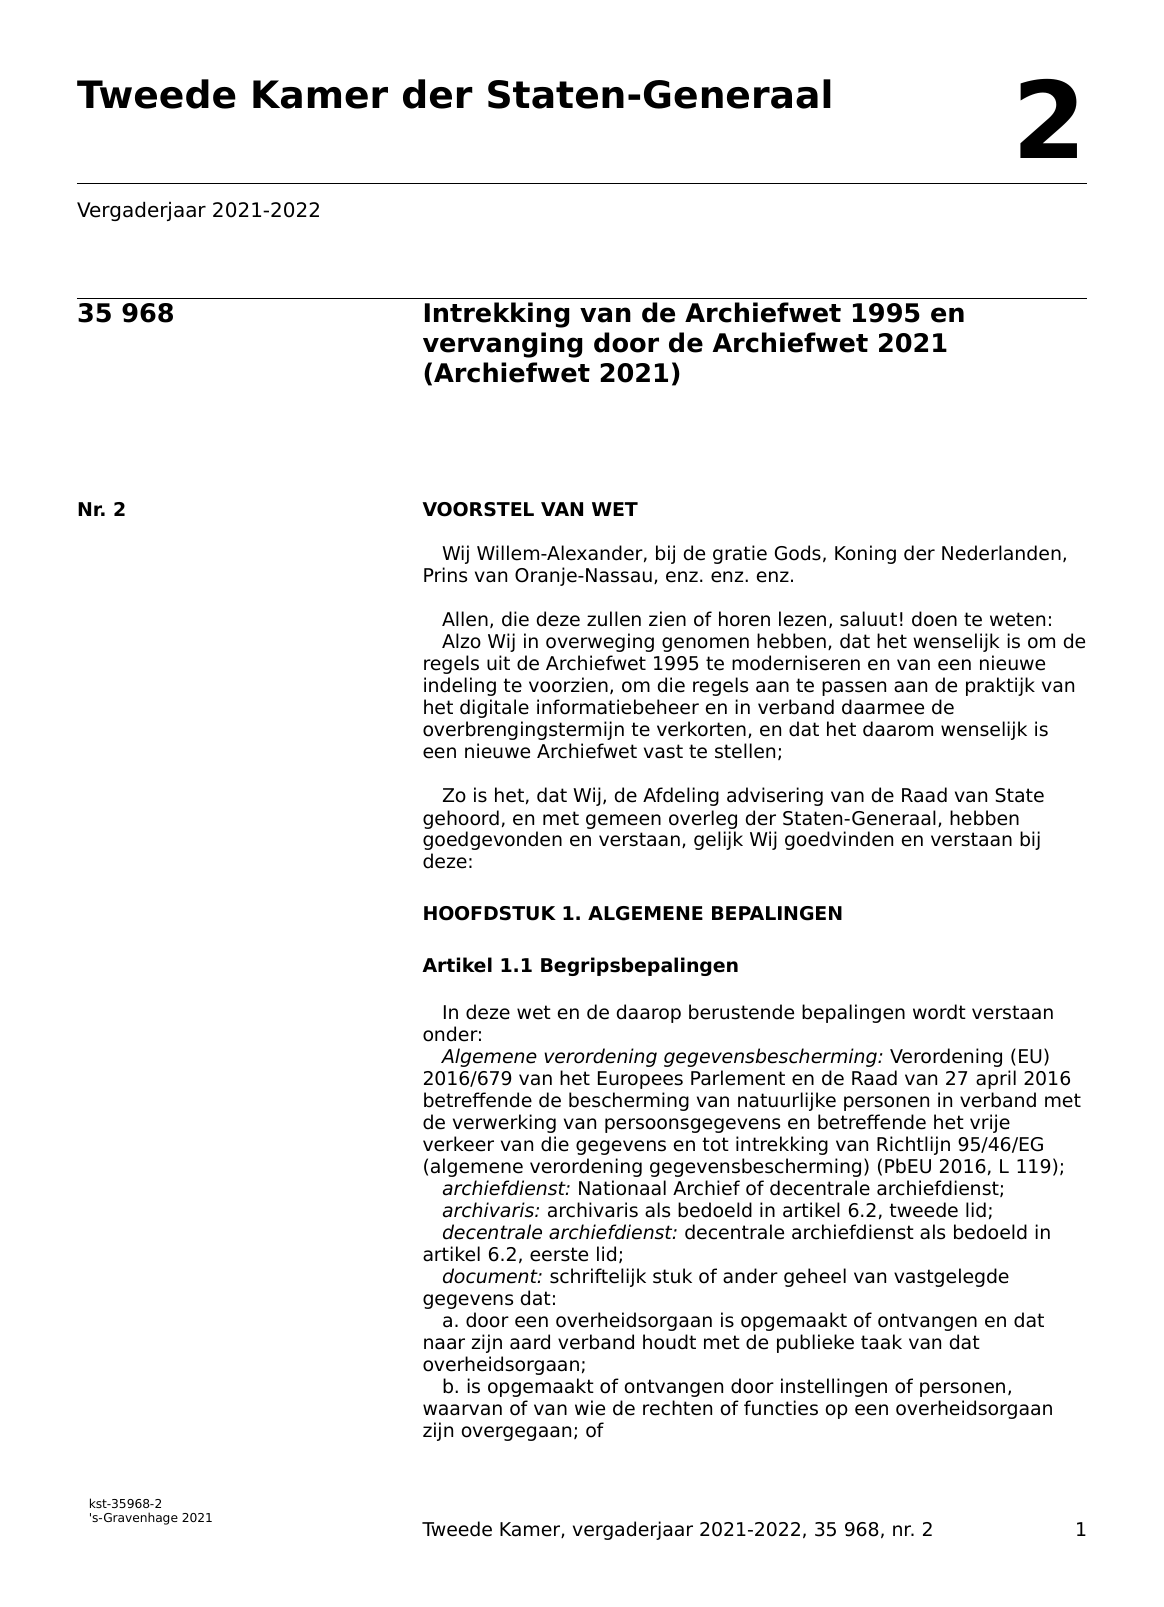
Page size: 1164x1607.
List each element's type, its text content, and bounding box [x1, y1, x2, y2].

text archivaris: archivaris als bedoeld in artikel 6.2, tweede lid; [422, 1200, 1087, 1222]
text In deze wet en de daarop berustende bepalingen wordt verstaan onder: [422, 1002, 1087, 1046]
text document: schriftelijk stuk of ander geheel van vastgelegde gegevens dat: [422, 1266, 1087, 1310]
text decentrale archiefdienst: decentrale archiefdienst als bedoeld in artikel 6.2, eerste lid; [422, 1222, 1087, 1266]
text Algemene verordening gegevensbescherming: Verordening (EU) 2016/679 van het Europees Parlement en de Raad van 27 april 2016 betreffende de bescherming van natuurlijke personen in verband met de verwerking van persoonsgegevens en betreffende het vrije verkeer van die gegevens en tot intrekking van Richtlijn 95/46/EG (algemene verordening gegevensbescherming) (PbEU 2016, L 119); [422, 1046, 1087, 1178]
text Alzo Wij in overweging genomen hebben, dat het wenselijk is om de regels uit de Archiefwet 1995 te moderniseren en van een nieuwe indeling te voorzien, om die regels aan te passen aan de praktijk van het digitale informatiebeheer en in verband daarmee de overbrengingstermijn te verkorten, en dat het daarom wenselijk is een nieuwe Archiefwet vast te stellen; [422, 631, 1087, 763]
table_cell Vergaderjaar 2021-2022 [77, 184, 1087, 298]
table_header Tweede Kamer der Staten-Generaal [77, 59, 886, 183]
text Zo is het, dat Wij, de Afdeling advisering van de Raad van State gehoord, en met gemeen overleg der Staten-Generaal, hebben goedgevonden en verstaan, gelijk Wij goedvinden en verstaan bij deze: [422, 785, 1087, 873]
text archiefdienst: Nationaal Archief of decentrale archiefdienst; [422, 1178, 1087, 1200]
text kst-35968-2 [88, 1497, 323, 1511]
text Wij Willem-Alexander, bij de gratie Gods, Koning der Nederlanden, Prins van Oranje-Nassau, enz. enz. enz. [422, 543, 1087, 587]
text Allen, die deze zullen zien of horen lezen, saluut! doen te weten: [422, 609, 1087, 631]
table_header 2 [886, 59, 1087, 183]
subtitle 35 968 Intrekking van de Archiefwet 1995 en vervanging door de Archiefwet 2021 (Archiefwet 2021) [77, 299, 1087, 388]
text b. is opgemaakt of ontvangen door instellingen of personen, waarvan of van wie de rechten of functies op een overheidsorgaan zijn overgegaan; of [422, 1376, 1087, 1442]
subtitle Artikel 1.1 Begripsbepalingen [422, 955, 1087, 977]
subtitle HOOFDSTUK 1. ALGEMENE BEPALINGEN [422, 903, 1087, 925]
subtitle Nr. 2 VOORSTEL VAN WET [77, 499, 1087, 521]
text 's-Gravenhage 2021 [88, 1511, 323, 1525]
text a. door een overheidsorgaan is opgemaakt of ontvangen en dat naar zijn aard verband houdt met de publieke taak van dat overheidsorgaan; [422, 1310, 1087, 1376]
